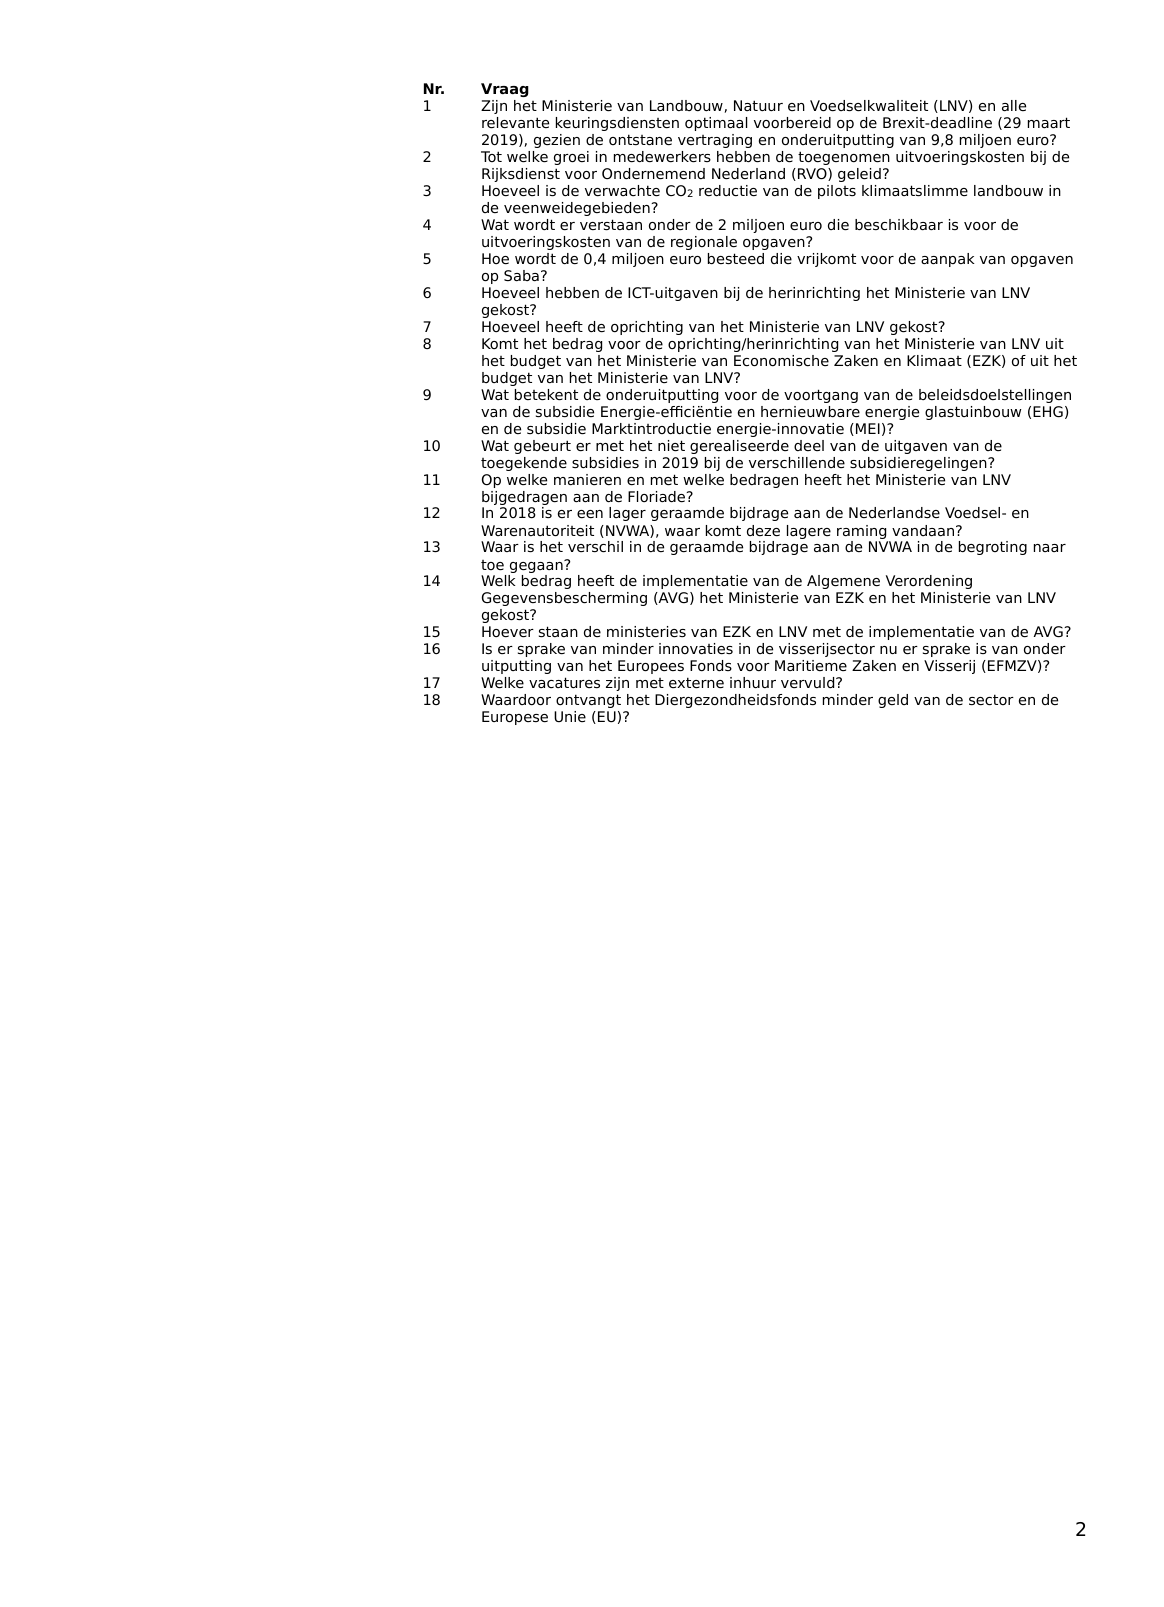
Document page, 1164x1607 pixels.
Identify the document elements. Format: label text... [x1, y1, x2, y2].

table_cell Wat gebeurt er met het niet gerealiseerde deel van de uitgaven van de toegekende subsidies in 2019 bij de verschillende subsidieregelingen? [475, 438, 1087, 471]
table_cell 9 [422, 387, 475, 437]
table_cell 14 [422, 573, 475, 624]
table_cell 12 [422, 505, 475, 539]
table_cell In 2018 is er een lager geraamde bijdrage aan de Nederlandse Voedsel- en Warenautoriteit (NVWA), waar komt deze lagere raming vandaan? [475, 505, 1087, 539]
table_cell Zijn het Ministerie van Landbouw, Natuur en Voedselkwaliteit (LNV) en alle relevante keuringsdiensten optimaal voorbereid op de Brexit-deadline (29 maart 2019), gezien de ontstane vertraging en onderuitputting van 9,8 miljoen euro? [475, 98, 1087, 149]
table_cell Komt het bedrag voor de oprichting/herinrichting van het Ministerie van LNV uit het budget van het Ministerie van Economische Zaken en Klimaat (EZK) of uit het budget van het Ministerie van LNV? [475, 336, 1087, 387]
table_cell Wat wordt er verstaan onder de 2 miljoen euro die beschikbaar is voor de uitvoeringskosten van de regionale opgaven? [475, 217, 1087, 251]
table_cell 17 [422, 675, 475, 692]
table_cell 7 [422, 319, 475, 336]
table_cell 15 [422, 624, 475, 641]
table_cell Hoeveel is de verwachte CO2 reductie van de pilots klimaatslimme landbouw in de veenweidegebieden? [475, 183, 1087, 217]
table_cell Welk bedrag heeft de implementatie van de Algemene Verordening Gegevensbescherming (AVG) het Ministerie van EZK en het Ministerie van LNV gekost? [475, 573, 1087, 624]
table_cell 1 [422, 98, 475, 149]
table_cell 16 [422, 641, 475, 675]
table_cell 8 [422, 336, 475, 387]
table_cell 5 [422, 251, 475, 285]
table_cell Welke vacatures zijn met externe inhuur vervuld? [475, 675, 1087, 692]
table_cell 10 [422, 438, 475, 471]
table_cell 3 [422, 183, 475, 217]
table_cell 2 [422, 149, 475, 183]
table_cell Waardoor ontvangt het Diergezondheidsfonds minder geld van de sector en de Europese Unie (EU)? [475, 692, 1087, 726]
table_cell Wat betekent de onderuitputting voor de voortgang van de beleidsdoelstellingen van de subsidie Energie-efficiëntie en hernieuwbare energie glastuinbouw (EHG) en de subsidie Marktintroductie energie-innovatie (MEI)? [475, 387, 1087, 437]
table_cell Hoever staan de ministeries van EZK en LNV met de implementatie van de AVG? [475, 624, 1087, 641]
table_cell Op welke manieren en met welke bedragen heeft het Ministerie van LNV bijgedragen aan de Floriade? [475, 471, 1087, 505]
table_cell Hoe wordt de 0,4 miljoen euro besteed die vrijkomt voor de aanpak van opgaven op Saba? [475, 251, 1087, 285]
table_cell 11 [422, 471, 475, 505]
table_cell Hoeveel hebben de ICT-uitgaven bij de herinrichting het Ministerie van LNV gekost? [475, 285, 1087, 319]
table_cell Hoeveel heeft de oprichting van het Ministerie van LNV gekost? [475, 319, 1087, 336]
table_cell 6 [422, 285, 475, 319]
table_cell 4 [422, 217, 475, 251]
table_cell 13 [422, 539, 475, 573]
table_header Nr. [422, 81, 475, 98]
table_cell 18 [422, 692, 475, 726]
table_cell Waar is het verschil in de geraamde bijdrage aan de NVWA in de begroting naar toe gegaan? [475, 539, 1087, 573]
table_cell Tot welke groei in medewerkers hebben de toegenomen uitvoeringskosten bij de Rijksdienst voor Ondernemend Nederland (RVO) geleid? [475, 149, 1087, 183]
table_cell Is er sprake van minder innovaties in de visserijsector nu er sprake is van onder uitputting van het Europees Fonds voor Maritieme Zaken en Visserij (EFMZV)? [475, 641, 1087, 675]
table_header Vraag [475, 81, 1087, 98]
